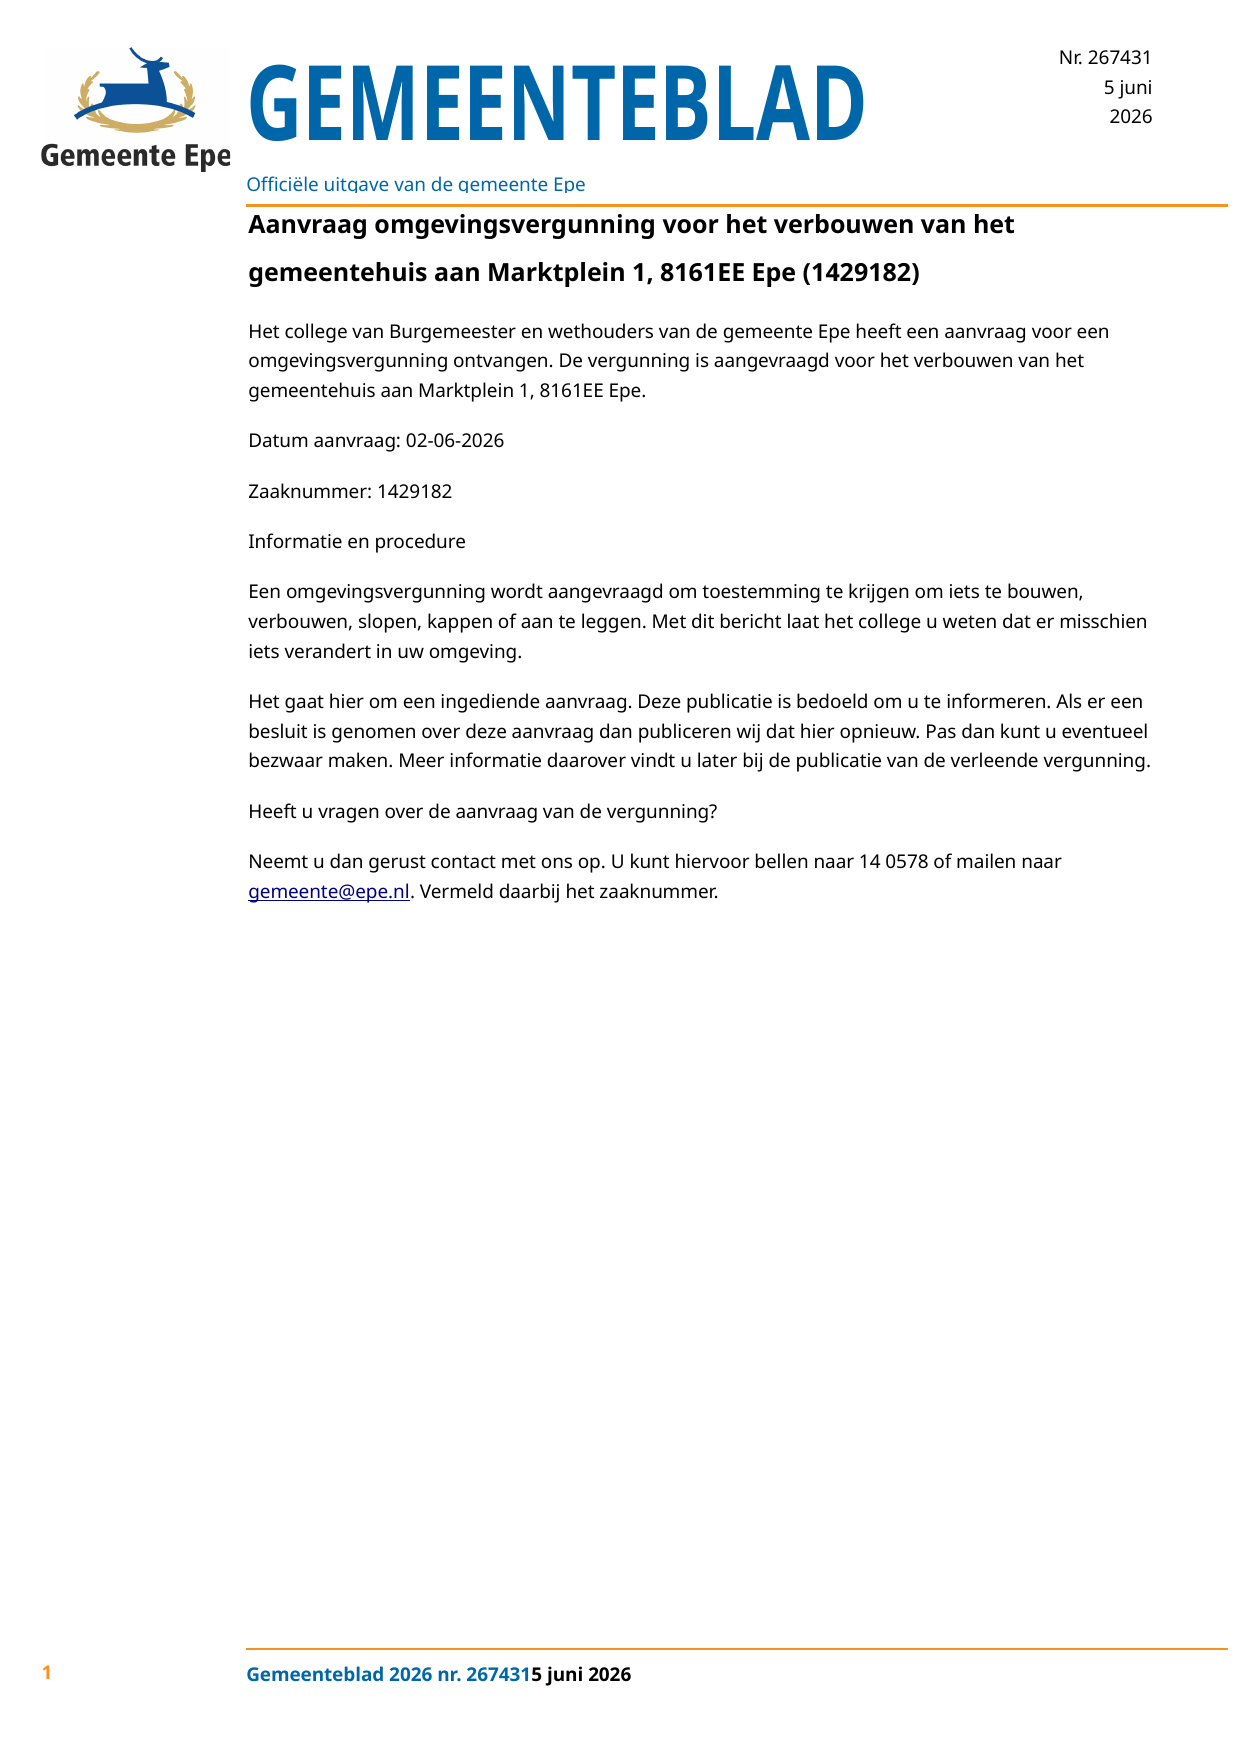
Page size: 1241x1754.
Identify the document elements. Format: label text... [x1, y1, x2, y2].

text Zaaknummer: 1429182 [248, 478, 1152, 504]
text Aanvraag omgevingsvergunning voor het verbouwen van het gemeentehuis aan Marktplein 1, 8161EE Epe (1429182) [248, 207, 1152, 288]
text Een omgevingsvergunning wordt aangevraagd om toestemming te krijgen om iets te bouwen, verbouwen, slopen, kappen of aan te leggen. Met dit bericht laat het college u weten dat er misschien iets verandert in uw omgeving. [248, 579, 1152, 664]
text Heeft u vragen over de aanvraag van de vergunning? [248, 798, 1152, 824]
picture [41, 47, 231, 172]
text Het gaat hier om een ingediende aanvraag. Deze publicatie is bedoeld om u te informeren. Als er een besluit is genomen over deze aanvraag dan publiceren wij dat hier opnieuw. Pas dan kunt u eventueel bezwaar maken. Meer informatie daarover vindt u later bij de publicatie van de verleende vergunning. [248, 688, 1152, 773]
text Neemt u dan gerust contact met ons op. U kunt hiervoor bellen naar 14 0578 of mailen naar gemeente@epe.nl. Vermeld daarbij het zaaknummer. [248, 848, 1152, 904]
text Informatie en procedure [248, 528, 1152, 554]
text Datum aanvraag: 02-06-2026 [248, 427, 1152, 453]
text Het college van Burgemeester en wethouders van de gemeente Epe heeft een aanvraag voor een omgevingsvergunning ontvangen. De vergunning is aangevraagd voor het verbouwen van het gemeentehuis aan Marktplein 1, 8161EE Epe. [248, 318, 1152, 403]
